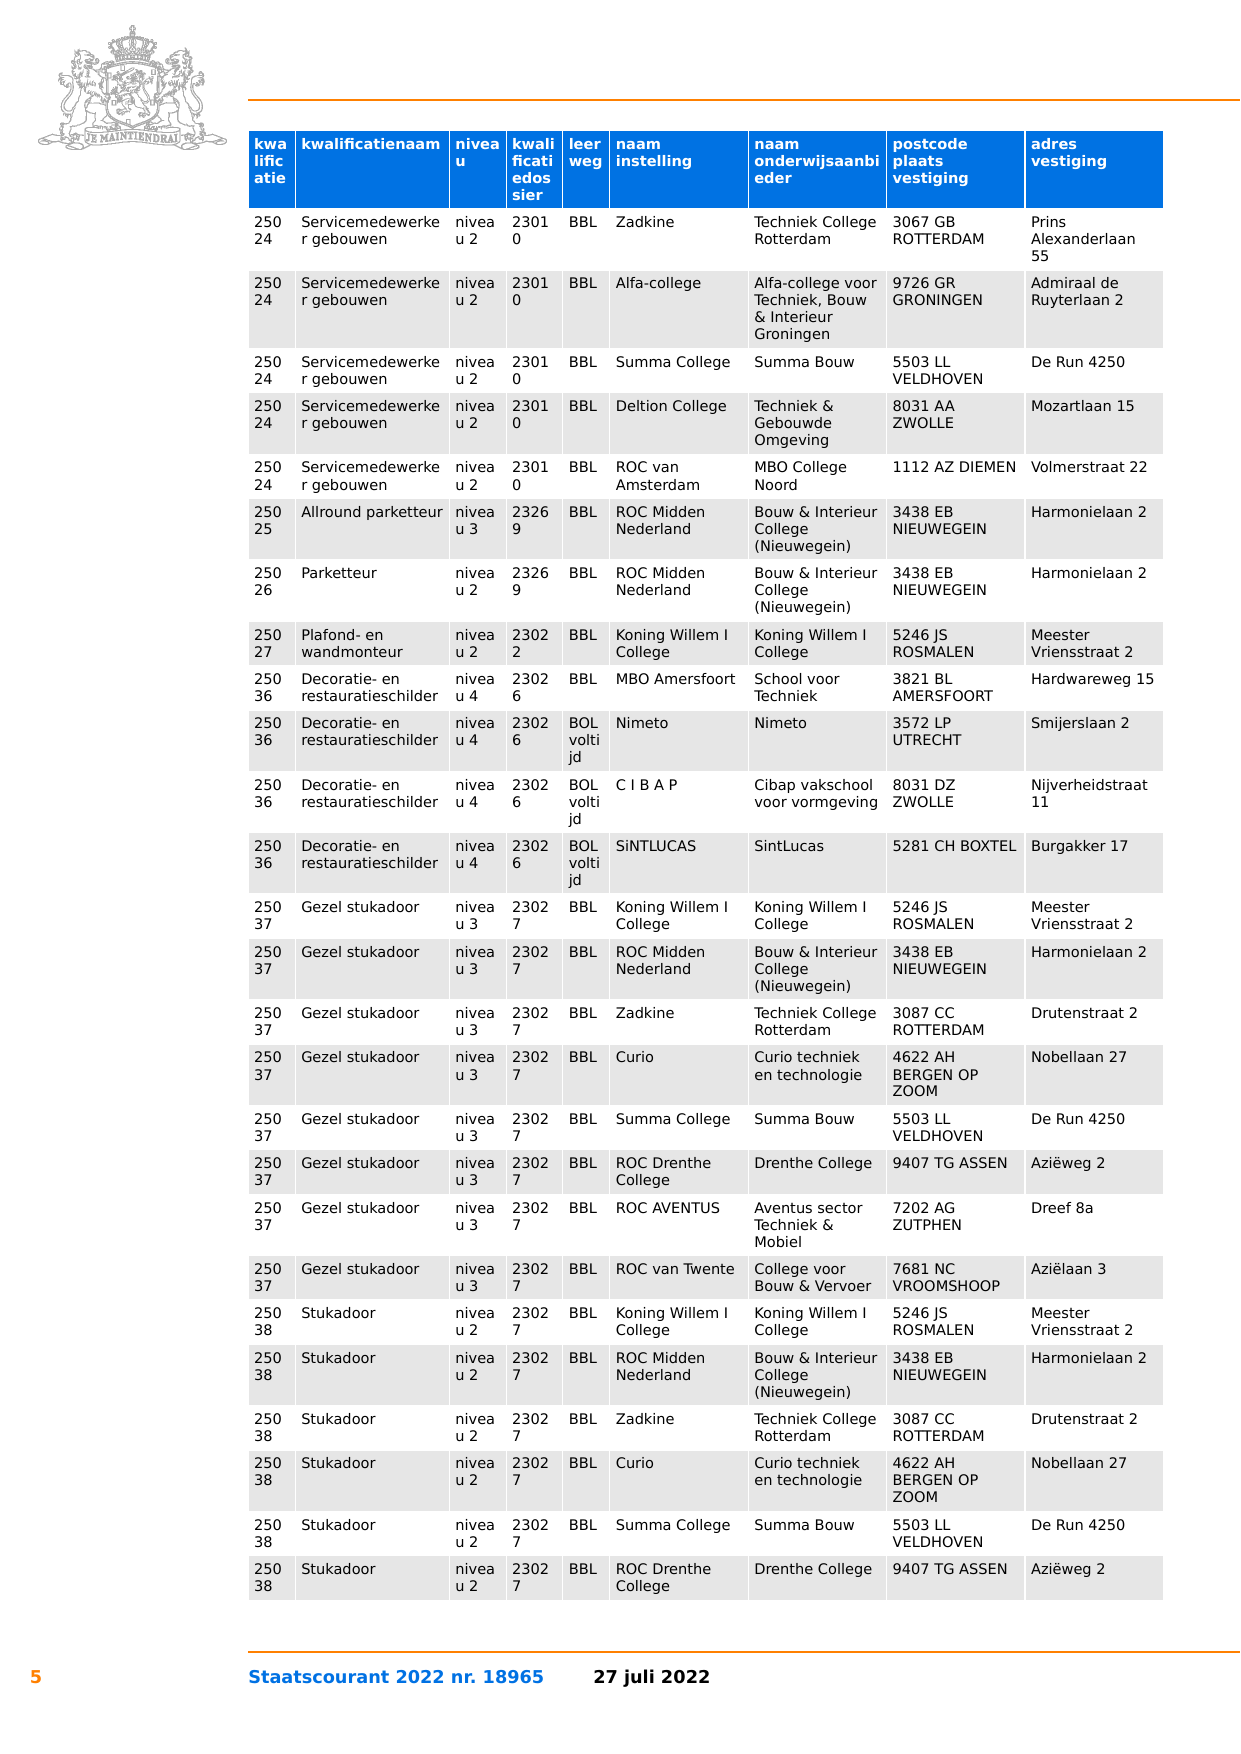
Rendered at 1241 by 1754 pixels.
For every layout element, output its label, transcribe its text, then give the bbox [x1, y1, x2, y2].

table_cell Gezel stukadoor [296, 895, 449, 938]
table_cell 23010 [507, 209, 562, 269]
table_cell BBL [563, 1406, 609, 1449]
table_cell 5281 CH BOXTEL [887, 833, 1024, 893]
table_cell BOL voltijd [563, 772, 609, 832]
table_cell Dreef 8a [1026, 1195, 1163, 1255]
table_cell 25038 [249, 1512, 295, 1555]
table_cell Stukadoor [296, 1301, 449, 1344]
table_cell 23027 [507, 1451, 562, 1511]
table_cell 23010 [507, 349, 562, 392]
table_cell 23026 [507, 666, 562, 709]
table_cell 23027 [507, 1512, 562, 1555]
table_header naam instelling [610, 131, 748, 208]
table_cell BBL [563, 1556, 609, 1600]
table_cell 25037 [249, 1195, 295, 1255]
table_cell Koning Willem I College [610, 622, 748, 665]
table_cell 25025 [249, 499, 295, 559]
table_cell 25037 [249, 1256, 295, 1299]
table_cell Zadkine [610, 1406, 748, 1449]
table_cell niveau 3 [450, 939, 506, 999]
table_cell 23269 [507, 560, 562, 621]
table_cell Techniek College Rotterdam [749, 209, 886, 269]
table_cell niveau 4 [450, 772, 506, 832]
table_cell 5246 JS ROSMALEN [887, 622, 1024, 665]
table_cell 3067 GB ROTTERDAM [887, 209, 1024, 269]
table_cell 23010 [507, 455, 562, 498]
table_header postcode plaats vestiging [887, 131, 1024, 208]
table_cell 8031 DZ ZWOLLE [887, 772, 1024, 832]
table_cell Koning Willem I College [610, 895, 748, 938]
table_cell ROC Midden Nederland [610, 1345, 748, 1405]
table_cell 7202 AG ZUTPHEN [887, 1195, 1024, 1255]
table_cell 23026 [507, 711, 562, 771]
table_cell 23027 [507, 1556, 562, 1600]
table_cell 23010 [507, 393, 562, 454]
table_cell BBL [563, 1150, 609, 1194]
table_cell Stukadoor [296, 1345, 449, 1405]
table_cell Koning Willem I College [749, 1301, 886, 1344]
table_cell niveau 2 [450, 1451, 506, 1511]
table_cell De Run 4250 [1026, 1512, 1163, 1555]
table_cell Volmerstraat 22 [1026, 455, 1163, 498]
table_cell 25037 [249, 939, 295, 999]
table_cell Curio [610, 1045, 748, 1105]
table_cell 23027 [507, 1106, 562, 1149]
table_cell BOL voltijd [563, 711, 609, 771]
table_cell ROC Midden Nederland [610, 499, 748, 559]
table_cell BBL [563, 499, 609, 559]
table_cell Cibap vakschool voor vormgeving [749, 772, 886, 832]
table_cell niveau 2 [450, 1406, 506, 1449]
table_cell 23027 [507, 1345, 562, 1405]
table_cell niveau 4 [450, 711, 506, 771]
table_cell Decoratie- en restauratieschilder [296, 772, 449, 832]
table_cell Curio techniek en technologie [749, 1451, 886, 1511]
table_cell 23027 [507, 1301, 562, 1344]
table_cell Decoratie- en restauratieschilder [296, 711, 449, 771]
table_cell ROC Drenthe College [610, 1150, 748, 1194]
table_cell ROC AVENTUS [610, 1195, 748, 1255]
table_cell 1112 AZ DIEMEN [887, 455, 1024, 498]
table_header adres vestiging [1026, 131, 1163, 208]
table_cell Stukadoor [296, 1512, 449, 1555]
table_cell Koning Willem I College [749, 622, 886, 665]
table_cell Aventus sector Techniek & Mobiel [749, 1195, 886, 1255]
table_cell BBL [563, 1106, 609, 1149]
table_cell MBO Amersfoort [610, 666, 748, 709]
table_cell 8031 AA ZWOLLE [887, 393, 1024, 454]
table_cell Harmonielaan 2 [1026, 939, 1163, 999]
table_cell Gezel stukadoor [296, 1150, 449, 1194]
table_cell niveau 2 [450, 271, 506, 348]
table_cell Bouw & Interieur College (Nieuwegein) [749, 939, 886, 999]
table_cell Servicemedewerker gebouwen [296, 349, 449, 392]
table_cell BBL [563, 622, 609, 665]
table_cell 23027 [507, 1150, 562, 1194]
table_cell 23027 [507, 939, 562, 999]
table_cell 25027 [249, 622, 295, 665]
table_cell Plafond- en wandmonteur [296, 622, 449, 665]
table_cell ROC van Amsterdam [610, 455, 748, 498]
table_cell Curio [610, 1451, 748, 1511]
table_cell BBL [563, 666, 609, 709]
table_header kwalificatienaam [296, 131, 449, 208]
table_cell niveau 3 [450, 1106, 506, 1149]
table_cell niveau 3 [450, 1195, 506, 1255]
table_cell niveau 3 [450, 499, 506, 559]
table_cell 23027 [507, 1256, 562, 1299]
table_cell niveau 4 [450, 666, 506, 709]
table_cell Meester Vriensstraat 2 [1026, 622, 1163, 665]
table_cell niveau 2 [450, 393, 506, 454]
table_cell 23026 [507, 833, 562, 893]
table_cell 3572 LP UTRECHT [887, 711, 1024, 771]
table_cell 5503 LL VELDHOVEN [887, 349, 1024, 392]
table_cell niveau 2 [450, 560, 506, 621]
table_cell Burgakker 17 [1026, 833, 1163, 893]
table_cell 25024 [249, 209, 295, 269]
table_cell niveau 2 [450, 349, 506, 392]
table_cell 23027 [507, 1406, 562, 1449]
table_cell 23027 [507, 1000, 562, 1044]
table_cell Techniek College Rotterdam [749, 1406, 886, 1449]
table_cell niveau 2 [450, 1512, 506, 1555]
table_cell niveau 3 [450, 1150, 506, 1194]
table_cell Nijverheidstraat 11 [1026, 772, 1163, 832]
table_cell School voor Techniek [749, 666, 886, 709]
table_cell BBL [563, 1451, 609, 1511]
table_cell BOL voltijd [563, 833, 609, 893]
table_cell Nimeto [610, 711, 748, 771]
table_cell 25024 [249, 349, 295, 392]
table_cell Curio techniek en technologie [749, 1045, 886, 1105]
table_cell Deltion College [610, 393, 748, 454]
table_cell Prins Alexanderlaan 55 [1026, 209, 1163, 269]
table_cell Harmonielaan 2 [1026, 1345, 1163, 1405]
table_cell De Run 4250 [1026, 349, 1163, 392]
table_cell BBL [563, 560, 609, 621]
table_cell SiNTLUCAS [610, 833, 748, 893]
table_cell BBL [563, 209, 609, 269]
table_header leerweg [563, 131, 609, 208]
table_cell 23010 [507, 271, 562, 348]
table_cell Stukadoor [296, 1556, 449, 1600]
table_cell 9407 TG ASSEN [887, 1150, 1024, 1194]
table_cell 25024 [249, 455, 295, 498]
table_cell Servicemedewerker gebouwen [296, 393, 449, 454]
table_cell BBL [563, 1512, 609, 1555]
table_cell ROC van Twente [610, 1256, 748, 1299]
table_cell 4622 AH BERGEN OP ZOOM [887, 1045, 1024, 1105]
table_cell Admiraal de Ruyterlaan 2 [1026, 271, 1163, 348]
table_cell BBL [563, 1195, 609, 1255]
table_cell 23269 [507, 499, 562, 559]
table_cell 23022 [507, 622, 562, 665]
table_cell BBL [563, 349, 609, 392]
table_cell Drutenstraat 2 [1026, 1000, 1163, 1044]
table_cell 25038 [249, 1345, 295, 1405]
table_cell Techniek & Gebouwde Omgeving [749, 393, 886, 454]
table_cell Hardwareweg 15 [1026, 666, 1163, 709]
table_cell Parketteur [296, 560, 449, 621]
table_cell Bouw & Interieur College (Nieuwegein) [749, 560, 886, 621]
table_cell 25038 [249, 1451, 295, 1511]
table_cell niveau 2 [450, 455, 506, 498]
table_cell Zadkine [610, 1000, 748, 1044]
table_cell Gezel stukadoor [296, 1106, 449, 1149]
table_cell BBL [563, 1000, 609, 1044]
table_cell Drutenstraat 2 [1026, 1406, 1163, 1449]
table_cell College voor Bouw & Vervoer [749, 1256, 886, 1299]
table_cell Drenthe College [749, 1150, 886, 1194]
table_cell Gezel stukadoor [296, 939, 449, 999]
table_cell BBL [563, 455, 609, 498]
table_cell Decoratie- en restauratieschilder [296, 833, 449, 893]
table_cell Gezel stukadoor [296, 1195, 449, 1255]
table_cell 5503 LL VELDHOVEN [887, 1106, 1024, 1149]
table_cell 3087 CC ROTTERDAM [887, 1000, 1024, 1044]
table_cell Summa College [610, 1512, 748, 1555]
table_cell BBL [563, 939, 609, 999]
table_cell niveau 2 [450, 622, 506, 665]
table_cell Gezel stukadoor [296, 1256, 449, 1299]
table_cell 25036 [249, 666, 295, 709]
table_cell Servicemedewerker gebouwen [296, 271, 449, 348]
table_cell BBL [563, 1256, 609, 1299]
table_cell 3438 EB NIEUWEGEIN [887, 499, 1024, 559]
table_cell 9407 TG ASSEN [887, 1556, 1024, 1600]
table_cell Gezel stukadoor [296, 1000, 449, 1044]
table_cell ROC Midden Nederland [610, 939, 748, 999]
table_cell 25036 [249, 772, 295, 832]
table_cell SintLucas [749, 833, 886, 893]
table_cell 25037 [249, 895, 295, 938]
table_cell 23027 [507, 1045, 562, 1105]
table_cell niveau 4 [450, 833, 506, 893]
table_cell 9726 GR GRONINGEN [887, 271, 1024, 348]
table_cell 5503 LL VELDHOVEN [887, 1512, 1024, 1555]
table_cell Harmonielaan 2 [1026, 560, 1163, 621]
table_cell Bouw & Interieur College (Nieuwegein) [749, 499, 886, 559]
table_cell Koning Willem I College [749, 895, 886, 938]
table_cell Meester Vriensstraat 2 [1026, 1301, 1163, 1344]
table_cell 25037 [249, 1150, 295, 1194]
table_cell BBL [563, 895, 609, 938]
table_cell BBL [563, 271, 609, 348]
table_header niveau [450, 131, 506, 208]
table_cell Aziëlaan 3 [1026, 1256, 1163, 1299]
table_cell Smijerslaan 2 [1026, 711, 1163, 771]
table_cell BBL [563, 1345, 609, 1405]
table_cell 3438 EB NIEUWEGEIN [887, 1345, 1024, 1405]
table_cell Summa Bouw [749, 349, 886, 392]
table_cell Drenthe College [749, 1556, 886, 1600]
table_cell Summa Bouw [749, 1106, 886, 1149]
table_cell Meester Vriensstraat 2 [1026, 895, 1163, 938]
table_cell 25037 [249, 1000, 295, 1044]
table_cell 5246 JS ROSMALEN [887, 1301, 1024, 1344]
table_cell Zadkine [610, 209, 748, 269]
table_cell Aziëweg 2 [1026, 1556, 1163, 1600]
table_cell Alfa-college voor Techniek, Bouw & Interieur Groningen [749, 271, 886, 348]
table_cell 25024 [249, 271, 295, 348]
table_cell Aziëweg 2 [1026, 1150, 1163, 1194]
table_cell Nobellaan 27 [1026, 1451, 1163, 1511]
table_cell niveau 2 [450, 209, 506, 269]
table_cell 25037 [249, 1045, 295, 1105]
table_cell C I B A P [610, 772, 748, 832]
table_cell ROC Midden Nederland [610, 560, 748, 621]
table_cell Gezel stukadoor [296, 1045, 449, 1105]
table_cell 25026 [249, 560, 295, 621]
table_cell Allround parketteur [296, 499, 449, 559]
table_cell 23027 [507, 1195, 562, 1255]
table_cell 4622 AH BERGEN OP ZOOM [887, 1451, 1024, 1511]
table_cell ROC Drenthe College [610, 1556, 748, 1600]
table_cell niveau 2 [450, 1301, 506, 1344]
table_cell 3087 CC ROTTERDAM [887, 1406, 1024, 1449]
table_cell 23026 [507, 772, 562, 832]
table_cell 5246 JS ROSMALEN [887, 895, 1024, 938]
table_cell Summa Bouw [749, 1512, 886, 1555]
table_cell Mozartlaan 15 [1026, 393, 1163, 454]
table_cell Summa College [610, 349, 748, 392]
table_cell BBL [563, 1301, 609, 1344]
picture [38, 25, 227, 150]
table_cell Stukadoor [296, 1451, 449, 1511]
table_cell niveau 3 [450, 1045, 506, 1105]
table_cell Nobellaan 27 [1026, 1045, 1163, 1105]
table_cell Stukadoor [296, 1406, 449, 1449]
table_header kwalificatie [249, 131, 295, 208]
table_cell 7681 NC VROOMSHOOP [887, 1256, 1024, 1299]
table_cell Alfa-college [610, 271, 748, 348]
table_cell 3821 BL AMERSFOORT [887, 666, 1024, 709]
table_cell BBL [563, 1045, 609, 1105]
table_cell Harmonielaan 2 [1026, 499, 1163, 559]
table_cell BBL [563, 393, 609, 454]
table_cell niveau 3 [450, 895, 506, 938]
table_cell niveau 2 [450, 1345, 506, 1405]
table_header kwalificatiedossier [507, 131, 562, 208]
table_cell 25038 [249, 1301, 295, 1344]
table_cell niveau 3 [450, 1000, 506, 1044]
table_cell MBO College Noord [749, 455, 886, 498]
table_cell niveau 2 [450, 1556, 506, 1600]
table_cell 3438 EB NIEUWEGEIN [887, 939, 1024, 999]
table_cell Decoratie- en restauratieschilder [296, 666, 449, 709]
table_cell 25038 [249, 1406, 295, 1449]
table_cell niveau 3 [450, 1256, 506, 1299]
table_cell 25036 [249, 711, 295, 771]
table_cell Bouw & Interieur College (Nieuwegein) [749, 1345, 886, 1405]
table_cell 25037 [249, 1106, 295, 1149]
table_cell 25038 [249, 1556, 295, 1600]
table_cell Koning Willem I College [610, 1301, 748, 1344]
table_cell Techniek College Rotterdam [749, 1000, 886, 1044]
table_cell De Run 4250 [1026, 1106, 1163, 1149]
table_cell Servicemedewerker gebouwen [296, 209, 449, 269]
table_cell 25024 [249, 393, 295, 454]
table_cell 3438 EB NIEUWEGEIN [887, 560, 1024, 621]
table_header naam onderwijsaanbieder [749, 131, 886, 208]
table_cell 23027 [507, 895, 562, 938]
table_cell Nimeto [749, 711, 886, 771]
table_cell Servicemedewerker gebouwen [296, 455, 449, 498]
table_cell Summa College [610, 1106, 748, 1149]
table_cell 25036 [249, 833, 295, 893]
